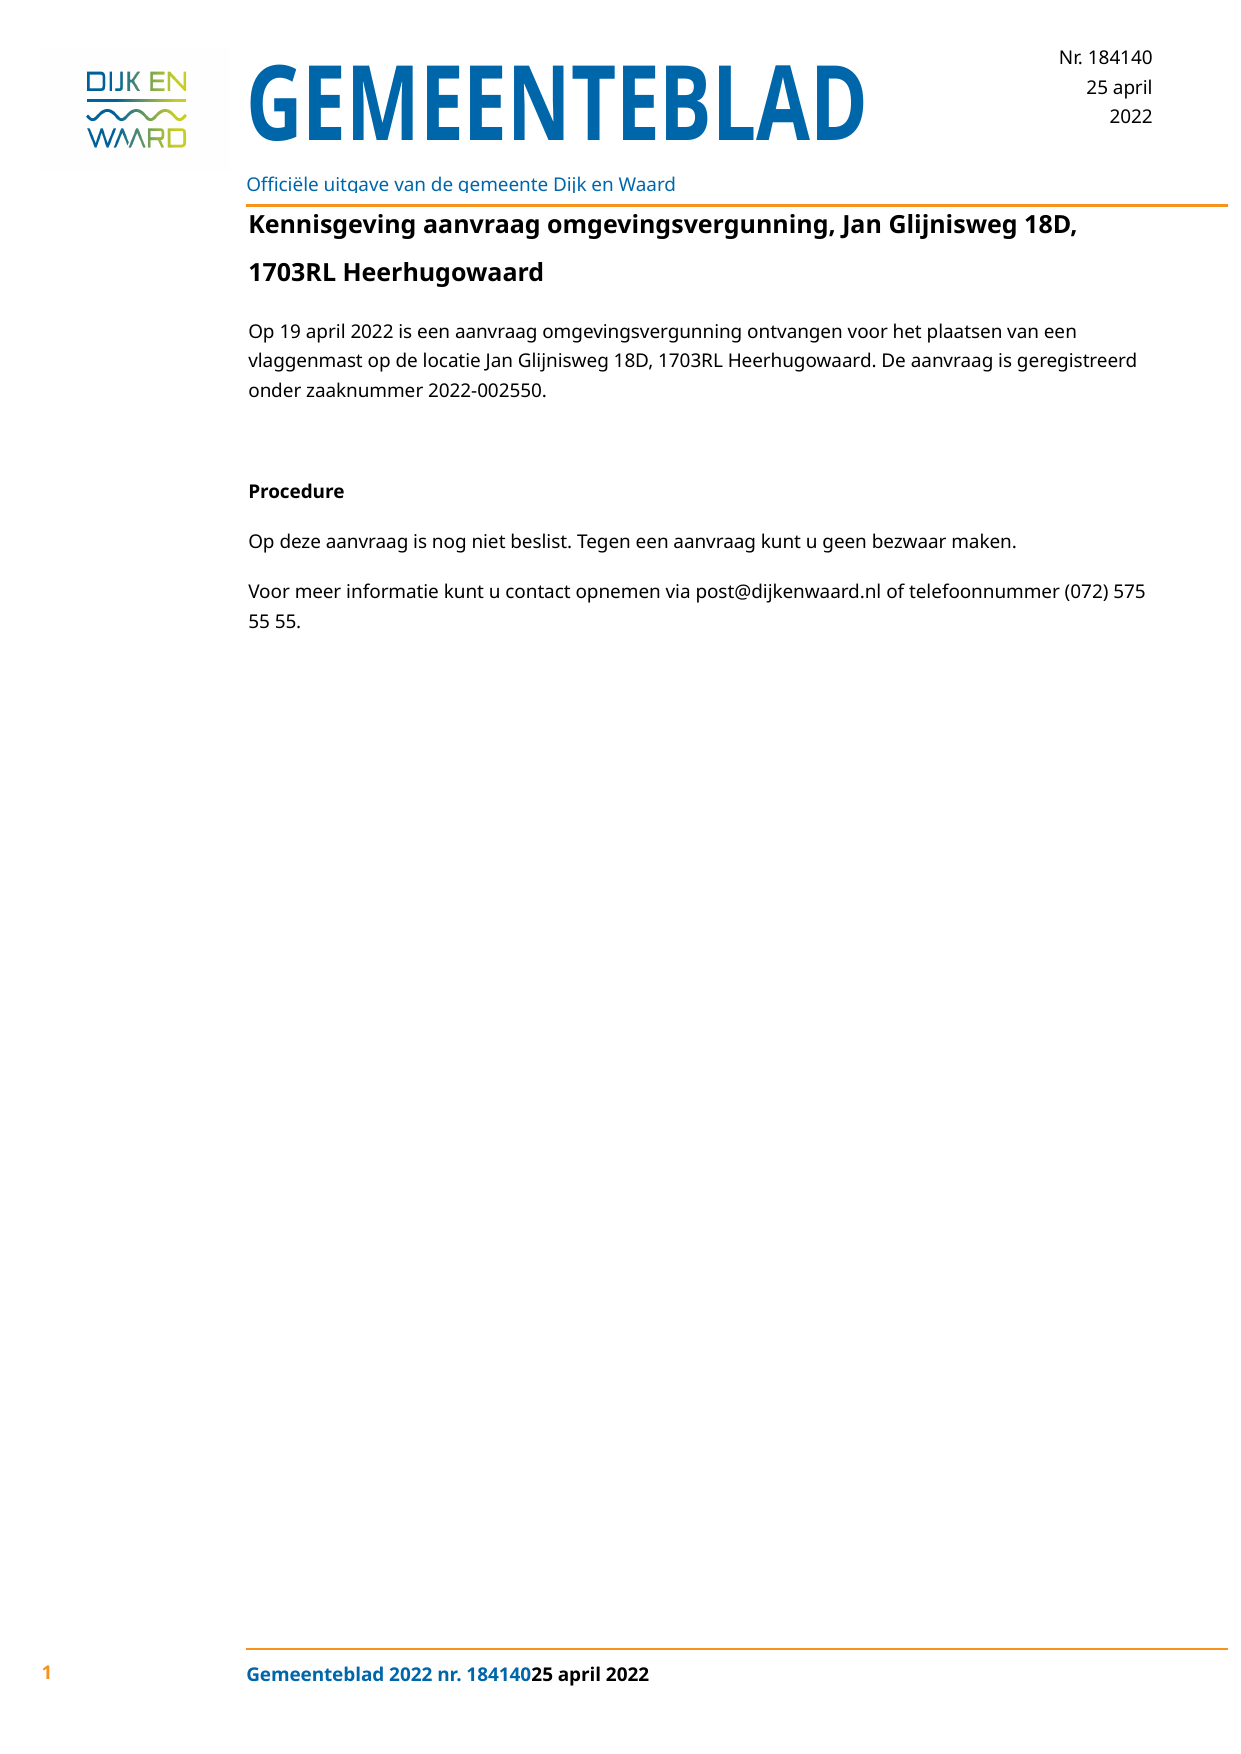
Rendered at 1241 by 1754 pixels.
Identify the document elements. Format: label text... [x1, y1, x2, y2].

text Procedure [248, 478, 1152, 504]
text Op deze aanvraag is nog niet beslist. Tegen een aanvraag kunt u geen bezwaar maken. [248, 528, 1152, 554]
text Kennisgeving aanvraag omgevingsvergunning, Jan Glijnisweg 18D, 1703RL Heerhugowaard [248, 207, 1152, 288]
picture [41, 47, 231, 172]
text Voor meer informatie kunt u contact opnemen via post@dijkenwaard.nl of telefoonnummer (072) 575 55 55. [248, 579, 1152, 634]
text Op 19 april 2022 is een aanvraag omgevingsvergunning ontvangen voor het plaatsen van een vlaggenmast op de locatie Jan Glijnisweg 18D, 1703RL Heerhugowaard. De aanvraag is geregistreerd onder zaaknummer 2022-002550. [248, 318, 1152, 403]
